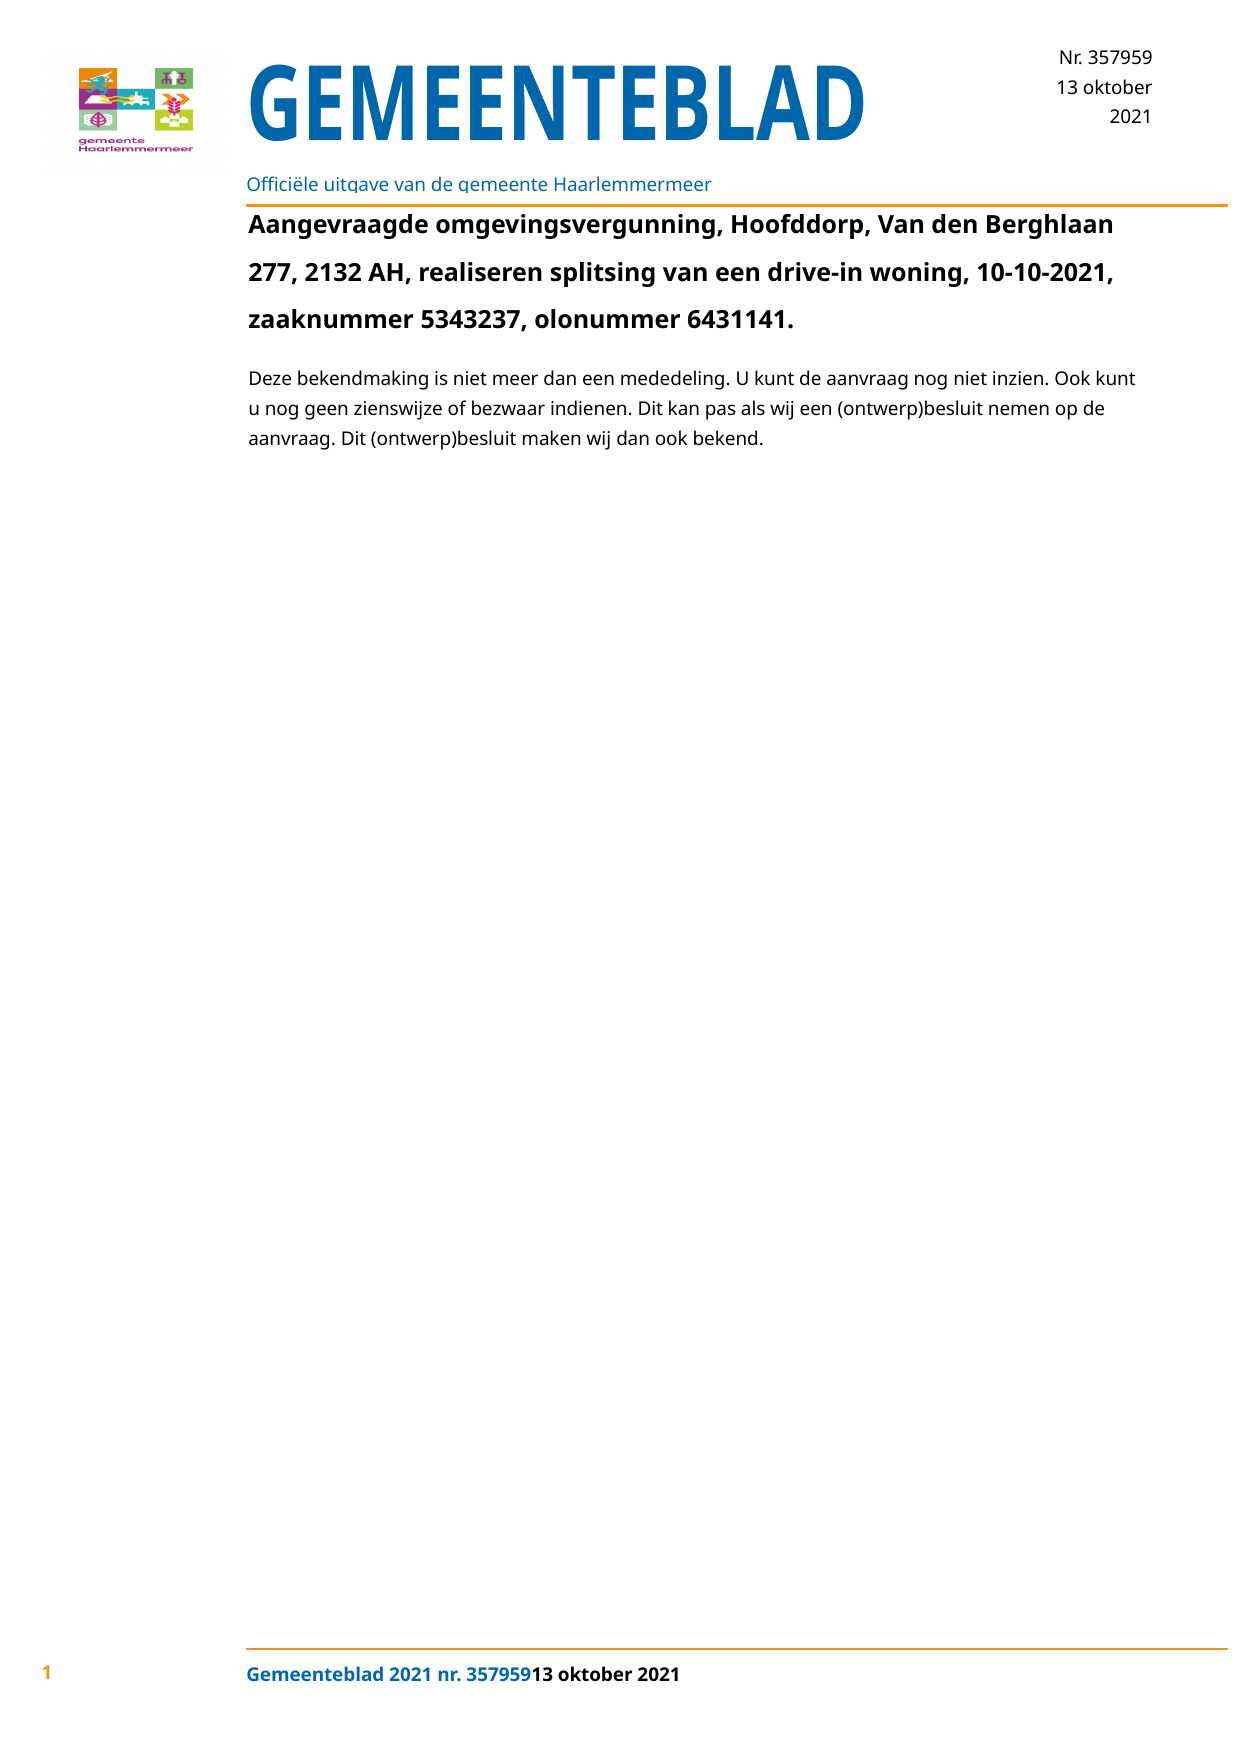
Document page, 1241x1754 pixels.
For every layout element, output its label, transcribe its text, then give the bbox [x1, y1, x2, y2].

picture [41, 47, 231, 172]
text Deze bekendmaking is niet meer dan een mededeling. U kunt de aanvraag nog niet inzien. Ook kunt u nog geen zienswijze of bezwaar indienen. Dit kan pas als wij een (ontwerp)besluit nemen op de aanvraag. Dit (ontwerp)besluit maken wij dan ook bekend. [248, 366, 1152, 450]
text Aangevraagde omgevingsvergunning, Hoofddorp, Van den Berghlaan 277, 2132 AH, realiseren splitsing van een drive-in woning, 10-10-2021, zaaknummer 5343237, olonummer 6431141. [248, 207, 1152, 336]
